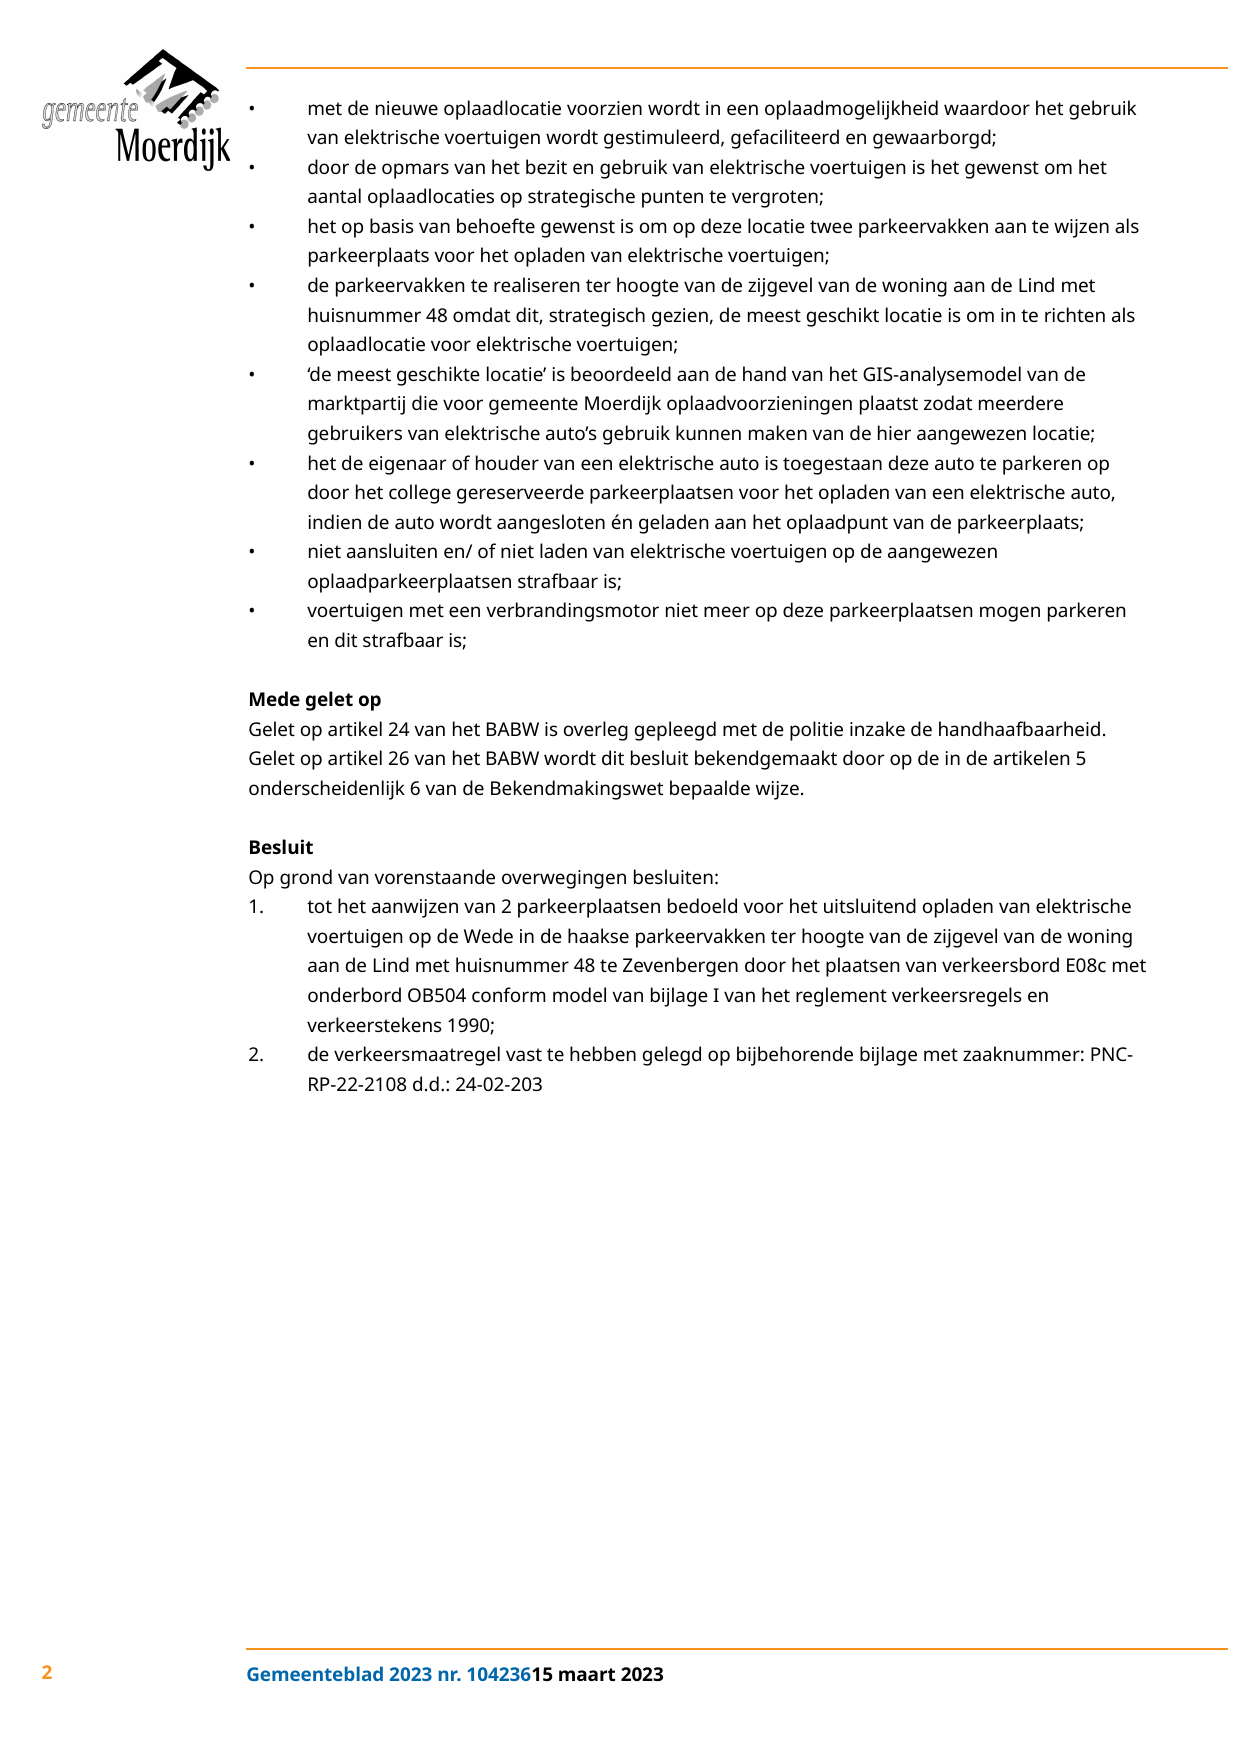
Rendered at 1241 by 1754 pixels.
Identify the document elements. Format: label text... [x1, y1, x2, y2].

list het op basis van behoefte gewenst is om op deze locatie twee parkeervakken aan te wijzen als parkeerplaats voor het opladen van elektrische voertuigen; [248, 213, 1152, 268]
list ‘de meest geschikte locatie’ is beoordeeld aan de hand van het GIS-analysemodel van de marktpartij die voor gemeente Moerdijk oplaadvoorzieningen plaatst zodat meerdere gebruikers van elektrische auto’s gebruik kunnen maken van de hier aangewezen locatie; [248, 361, 1152, 446]
list het de eigenaar of houder van een elektrische auto is toegestaan deze auto te parkeren op door het college gereserveerde parkeerplaatsen voor het opladen van een elektrische auto, indien de auto wordt aangesloten én geladen aan het oplaadpunt van de parkeerplaats; [248, 450, 1152, 535]
text Gelet op artikel 24 van het BABW is overleg gepleegd met de politie inzake de handhaafbaarheid. [248, 716, 1152, 742]
list voertuigen met een verbrandingsmotor niet meer op deze parkeerplaatsen mogen parkeren en dit strafbaar is; [248, 598, 1152, 653]
list de parkeervakken te realiseren ter hoogte van de zijgevel van de woning aan de Lind met huisnummer 48 omdat dit, strategisch gezien, de meest geschikt locatie is om in te richten als oplaadlocatie voor elektrische voertuigen; [248, 272, 1152, 357]
list niet aansluiten en/ of niet laden van elektrische voertuigen op de aangewezen oplaadparkeerplaatsen strafbaar is; [248, 538, 1152, 594]
picture [41, 47, 231, 172]
list door de opmars van het bezit en gebruik van elektrische voertuigen is het gewenst om het aantal oplaadlocaties op strategische punten te vergroten; [248, 154, 1152, 209]
text Gelet op artikel 26 van het BABW wordt dit besluit bekendgemaakt door op de in de artikelen 5 onderscheidenlijk 6 van de Bekendmakingswet bepaalde wijze. [248, 746, 1152, 801]
text Mede gelet op [248, 686, 1152, 712]
text Op grond van vorenstaande overwegingen besluiten: [248, 864, 1152, 890]
text Besluit [248, 834, 1152, 860]
list met de nieuwe oplaadlocatie voorzien wordt in een oplaadmogelijkheid waardoor het gebruik van elektrische voertuigen wordt gestimuleerd, gefaciliteerd en gewaarborgd; [248, 95, 1152, 150]
list de verkeersmaatregel vast te hebben gelegd op bijbehorende bijlage met zaaknummer: PNC-RP-22-2108 d.d.: 24-02-203 [248, 1041, 1152, 1097]
list tot het aanwijzen van 2 parkeerplaatsen bedoeld voor het uitsluitend opladen van elektrische voertuigen op de Wede in de haakse parkeervakken ter hoogte van de zijgevel van de woning aan de Lind met huisnummer 48 te Zevenbergen door het plaatsen van verkeersbord E08c met onderbord OB504 conform model van bijlage I van het reglement verkeersregels en verkeerstekens 1990; [248, 893, 1152, 1038]
